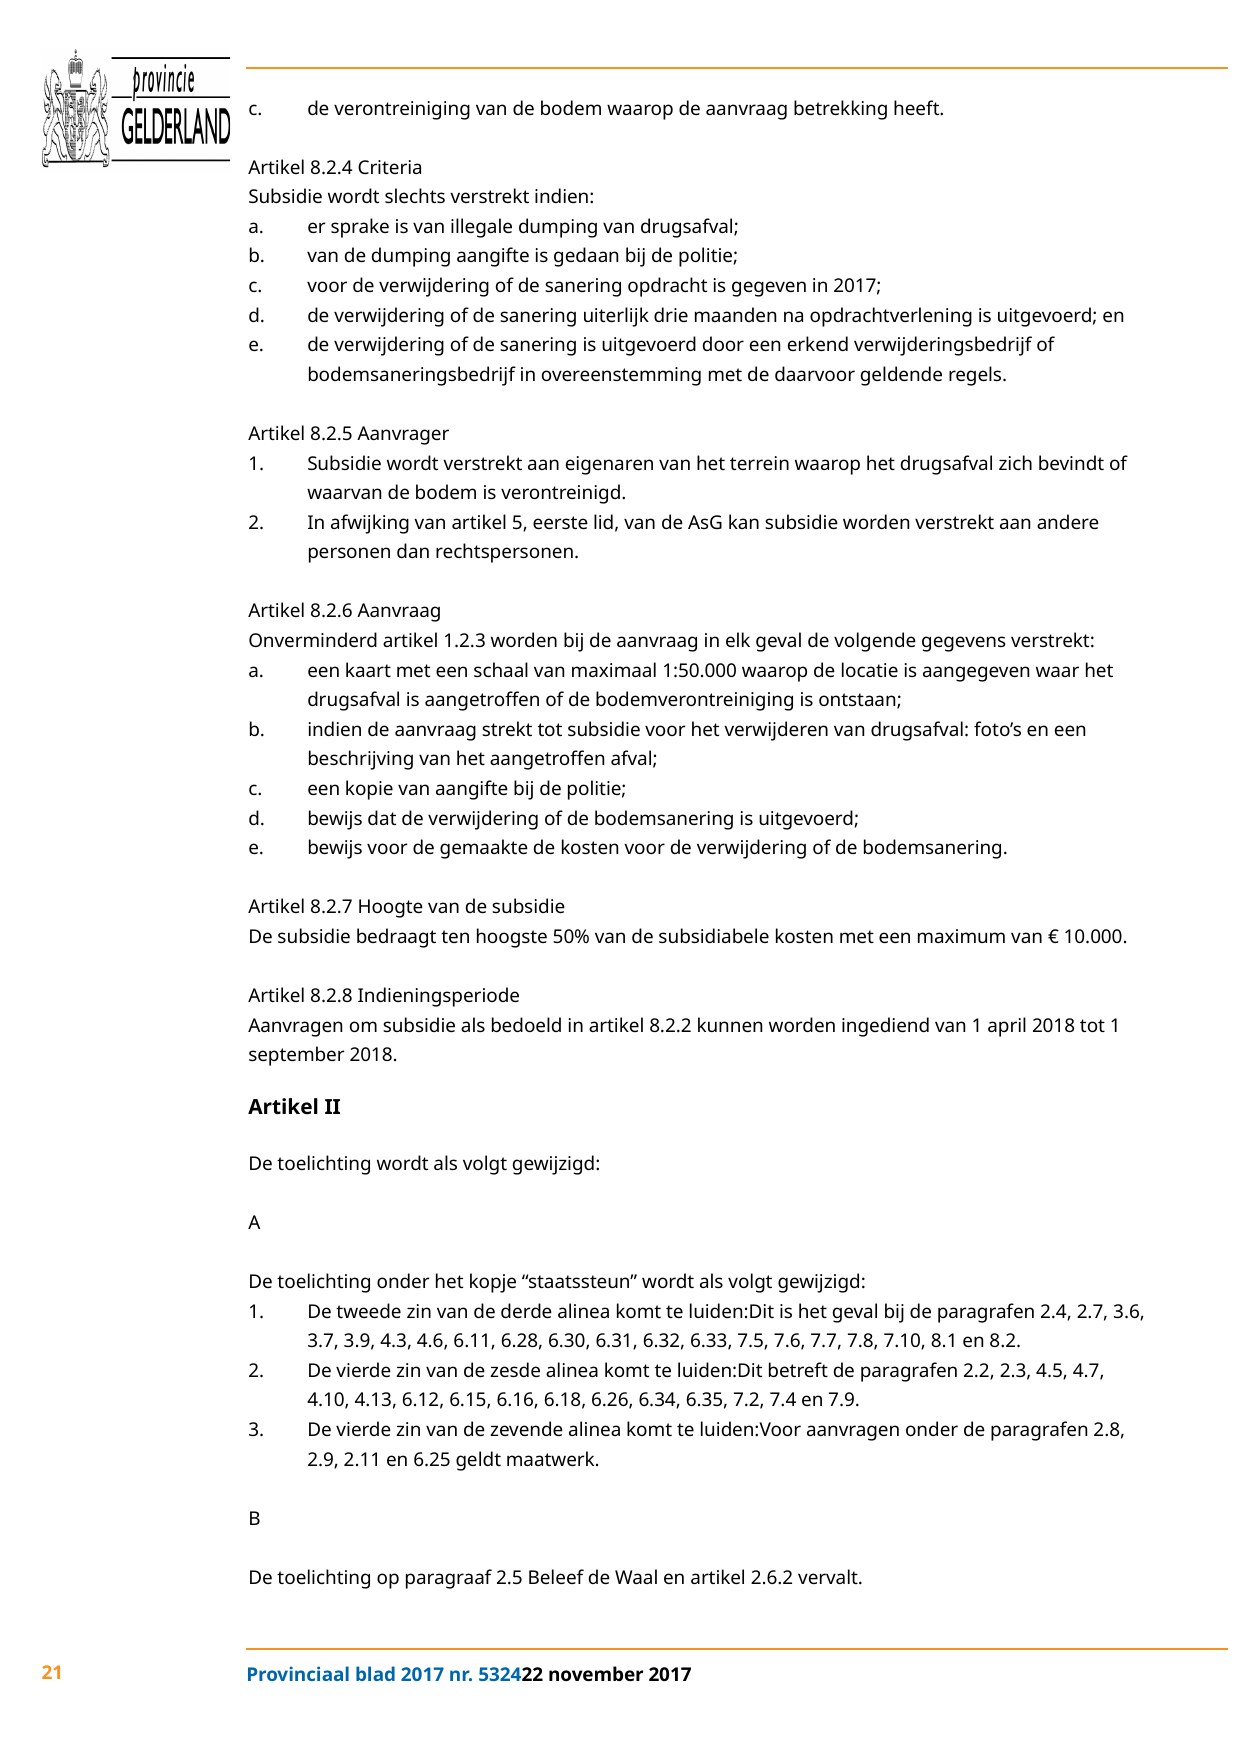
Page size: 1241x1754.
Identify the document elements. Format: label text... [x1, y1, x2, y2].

list De vierde zin van de zesde alinea komt te luiden:Dit betreft de paragrafen 2.2, 2.3, 4.5, 4.7, 4.10, 4.13, 6.12, 6.15, 6.16, 6.18, 6.26, 6.34, 6.35, 7.2, 7.4 en 7.9. [248, 1357, 1152, 1412]
list De tweede zin van de derde alinea komt te luiden:Dit is het geval bij de paragrafen 2.4, 2.7, 3.6, 3.7, 3.9, 4.3, 4.6, 6.11, 6.28, 6.30, 6.31, 6.32, 6.33, 7.5, 7.6, 7.7, 7.8, 7.10, 8.1 en 8.2. [248, 1298, 1152, 1353]
list de verwijdering of de sanering is uitgevoerd door een erkend verwijderingsbedrijf of bodemsaneringsbedrijf in overeenstemming met de daarvoor geldende regels. [248, 331, 1152, 387]
list indien de aanvraag strekt tot subsidie voor het verwijderen van drugsafval: foto’s en een beschrijving van het aangetroffen afval; [248, 716, 1152, 771]
list Subsidie wordt verstrekt aan eigenaren van het terrein waarop het drugsafval zich bevindt of waarvan de bodem is verontreinigd. [248, 450, 1152, 505]
text Artikel 8.2.5 Aanvrager [248, 420, 1152, 446]
text De toelichting onder het kopje “staatssteun” wordt als volgt gewijzigd: [248, 1268, 1152, 1294]
list De vierde zin van de zevende alinea komt te luiden:Voor aanvragen onder de paragrafen 2.8, 2.9, 2.11 en 6.25 geldt maatwerk. [248, 1416, 1152, 1471]
list de verwijdering of de sanering uiterlijk drie maanden na opdrachtverlening is uitgevoerd; en [248, 302, 1152, 328]
text Aanvragen om subsidie als bedoeld in artikel 8.2.2 kunnen worden ingediend van 1 april 2018 tot 1 september 2018. [248, 1012, 1152, 1067]
text De toelichting op paragraaf 2.5 Beleef de Waal en artikel 2.6.2 vervalt. [248, 1564, 1152, 1590]
text De toelichting wordt als volgt gewijzigd: [248, 1150, 1152, 1176]
text De subsidie bedraagt ten hoogste 50% van de subsidiabele kosten met een maximum van € 10.000. [248, 923, 1152, 949]
list een kaart met een schaal van maximaal 1:50.000 waarop de locatie is aangegeven waar het drugsafval is aangetroffen of de bodemverontreiniging is ontstaan; [248, 657, 1152, 712]
text Artikel 8.2.4 Criteria [248, 154, 1152, 180]
list de verontreiniging van de bodem waarop de aanvraag betrekking heeft. [248, 95, 1152, 121]
text Onverminderd artikel 1.2.3 worden bij de aanvraag in elk geval de volgende gegevens verstrekt: [248, 627, 1152, 653]
list bewijs voor de gemaakte de kosten voor de verwijdering of de bodemsanering. [248, 834, 1152, 860]
text A [248, 1209, 1152, 1235]
list er sprake is van illegale dumping van drugsafval; [248, 213, 1152, 239]
text B [248, 1505, 1152, 1531]
text Artikel II [248, 1092, 1152, 1120]
text Artikel 8.2.7 Hoogte van de subsidie [248, 893, 1152, 919]
list voor de verwijdering of de sanering opdracht is gegeven in 2017; [248, 272, 1152, 298]
list een kopie van aangifte bij de politie; [248, 775, 1152, 801]
list van de dumping aangifte is gedaan bij de politie; [248, 243, 1152, 268]
list bewijs dat de verwijdering of de bodemsanering is uitgevoerd; [248, 805, 1152, 831]
text Subsidie wordt slechts verstrekt indien: [248, 183, 1152, 209]
picture [41, 47, 231, 172]
text Artikel 8.2.8 Indieningsperiode [248, 982, 1152, 1008]
list In afwijking van artikel 5, eerste lid, van de AsG kan subsidie worden verstrekt aan andere personen dan rechtspersonen. [248, 509, 1152, 564]
text Artikel 8.2.6 Aanvraag [248, 598, 1152, 623]
